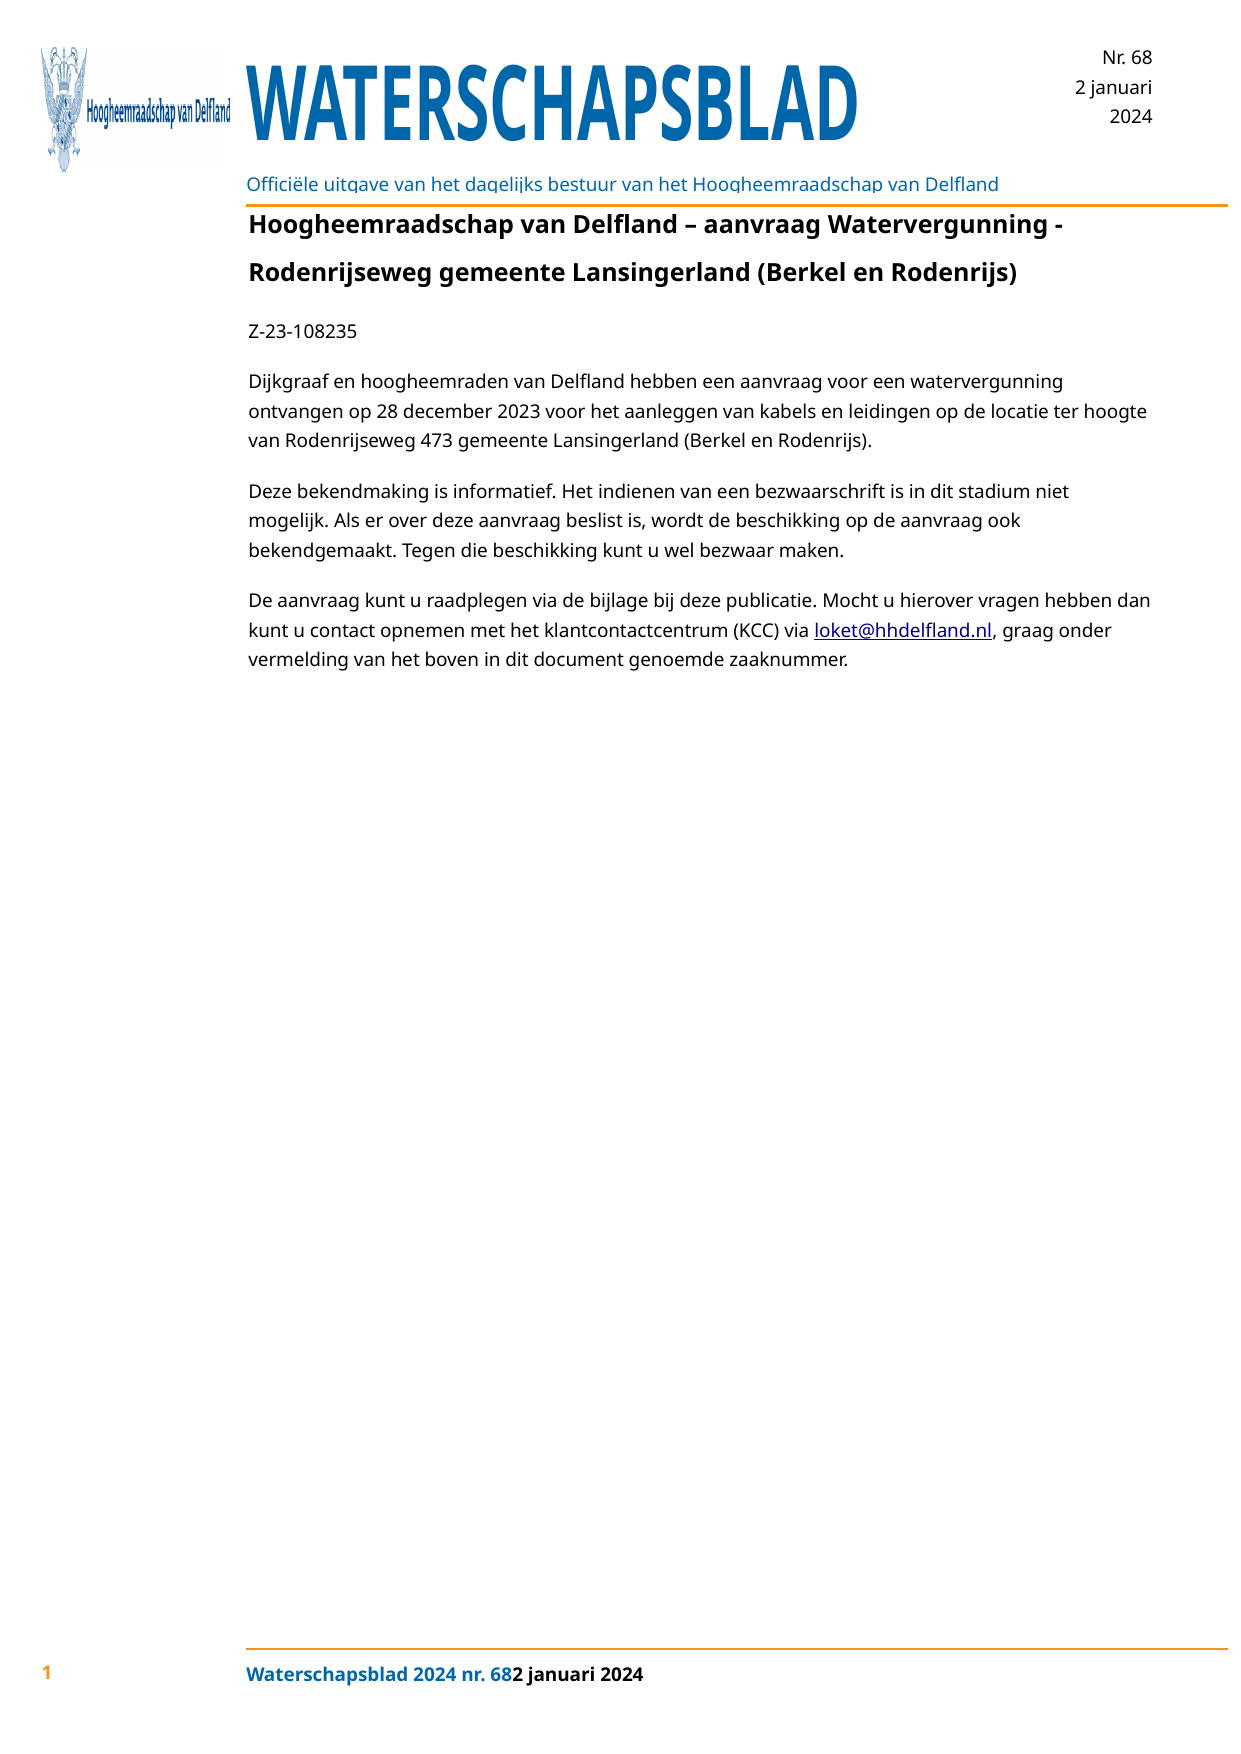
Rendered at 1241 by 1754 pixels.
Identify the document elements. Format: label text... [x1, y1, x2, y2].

text Deze bekendmaking is informatief. Het indienen van een bezwaarschrift is in dit stadium niet mogelijk. Als er over deze aanvraag beslist is, wordt de beschikking op de aanvraag ook bekendgemaakt. Tegen die beschikking kunt u wel bezwaar maken. [248, 478, 1152, 563]
text Hoogheemraadschap van Delfland – aanvraag Watervergunning - Rodenrijseweg gemeente Lansingerland (Berkel en Rodenrijs) [248, 207, 1152, 288]
text Dijkgraaf en hoogheemraden van Delfland hebben een aanvraag voor een watervergunning ontvangen op 28 december 2023 voor het aanleggen van kabels en leidingen op de locatie ter hoogte van Rodenrijseweg 473 gemeente Lansingerland (Berkel en Rodenrijs). [248, 368, 1152, 453]
text Z-23-108235 [248, 318, 1152, 344]
picture [41, 47, 231, 172]
text De aanvraag kunt u raadplegen via de bijlage bij deze publicatie. Mocht u hierover vragen hebben dan kunt u contact opnemen met het klantcontactcentrum (KCC) via loket@hhdelfland.nl, graag onder vermelding van het boven in dit document genoemde zaaknummer. [248, 587, 1152, 672]
